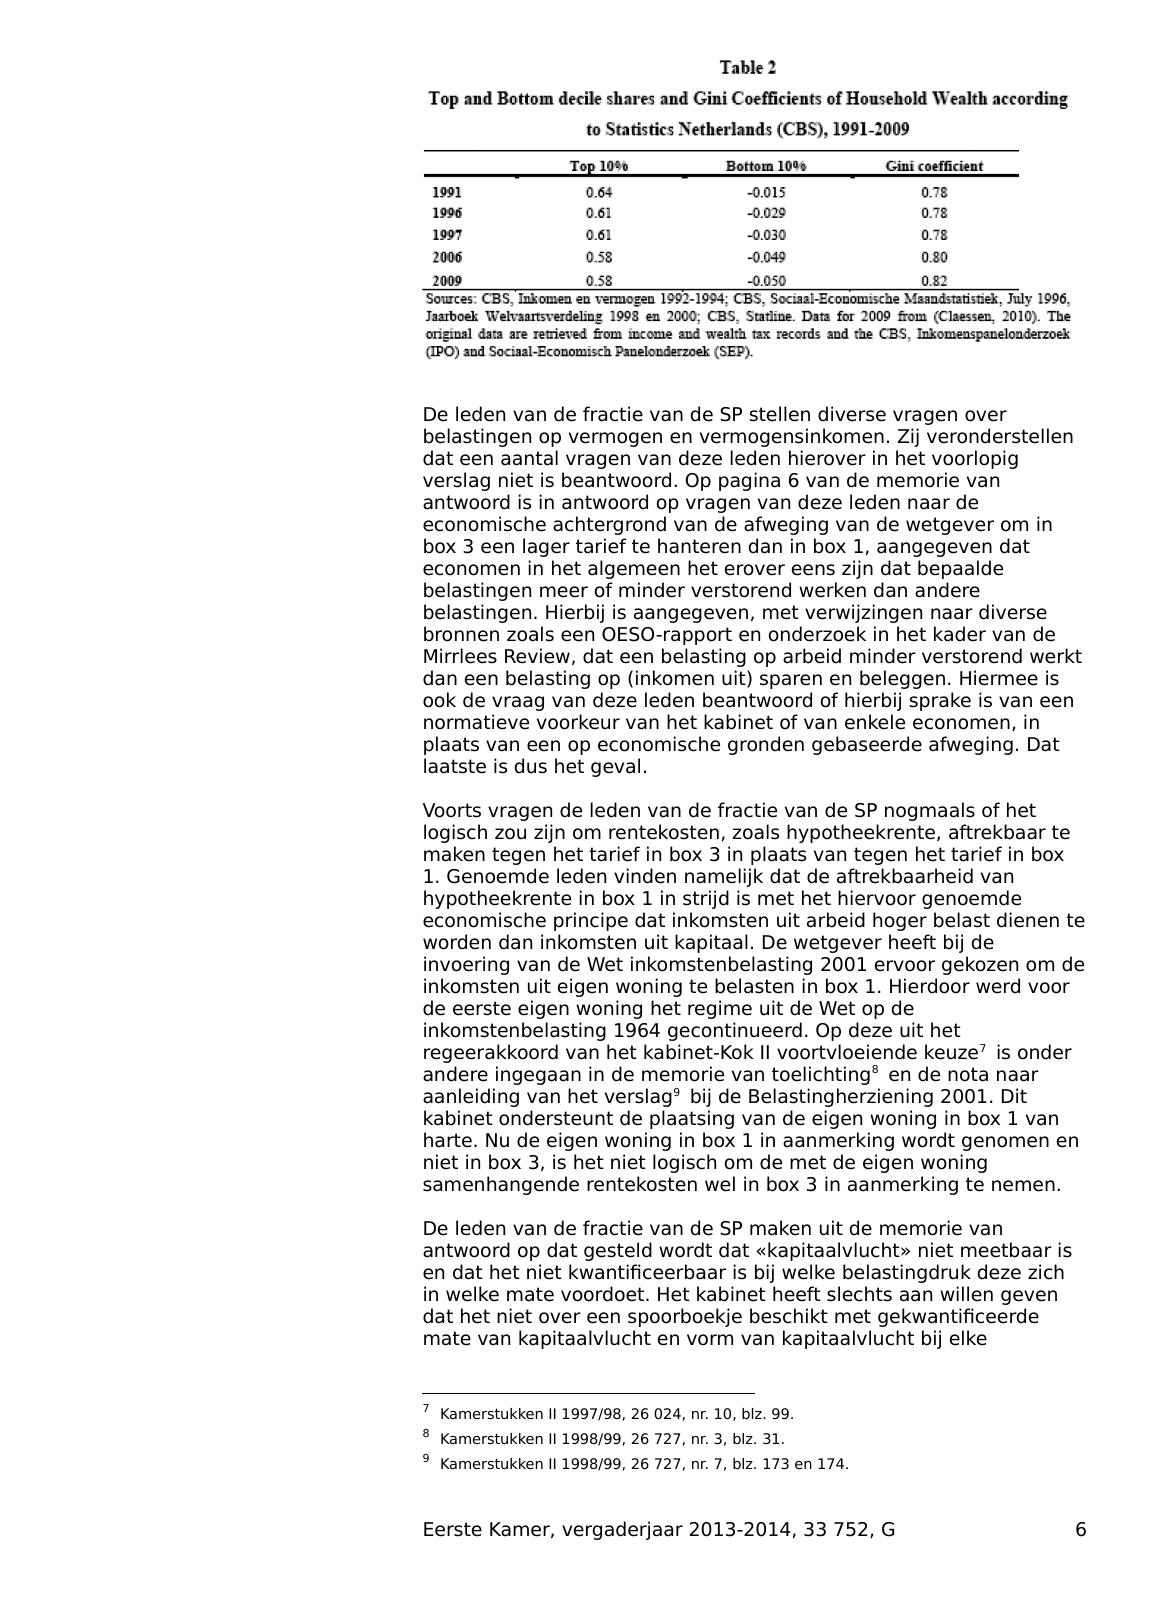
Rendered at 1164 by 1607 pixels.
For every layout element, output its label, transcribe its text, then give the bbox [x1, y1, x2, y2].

text Kamerstukken II 1997/98, 26 024, nr. 10, blz. 99. [422, 1402, 1087, 1424]
text Kamerstukken II 1998/99, 26 727, nr. 7, blz. 173 en 174. [422, 1452, 1087, 1474]
text Voorts vragen de leden van de fractie van de SP nogmaals of het logisch zou zijn om rentekosten, zoals hypotheekrente, aftrekbaar te maken tegen het tarief in box 3 in plaats van tegen het tarief in box 1. Genoemde leden vinden namelijk dat de aftrekbaarheid van hypotheekrente in box 1 in strijd is met het hiervoor genoemde economische principe dat inkomsten uit arbeid hoger belast dienen te worden dan inkomsten uit kapitaal. De wetgever heeft bij de invoering van de Wet inkomstenbelasting 2001 ervoor gekozen om de inkomsten uit eigen woning te belasten in box 1. Hierdoor werd voor de eerste eigen woning het regime uit de Wet op de inkomstenbelasting 1964 gecontinueerd. Op deze uit het regeerakkoord van het kabinet-Kok II voortvloeiende keuze is onder andere ingegaan in de memorie van toelichting en de nota naar aanleiding van het verslag bij de Belastingherziening 2001. Dit kabinet ondersteunt de plaatsing van de eigen woning in box 1 van harte. Nu de eigen woning in box 1 in aanmerking wordt genomen en niet in box 3, is het niet logisch om de met de eigen woning samenhangende rentekosten wel in box 3 in aanmerking te nemen. [422, 800, 1087, 1196]
picture [422, 59, 1072, 361]
text De leden van de fractie van de SP maken uit de memorie van antwoord op dat gesteld wordt dat «kapitaalvlucht» niet meetbaar is en dat het niet kwantificeerbaar is bij welke belastingdruk deze zich in welke mate voordoet. Het kabinet heeft slechts aan willen geven dat het niet over een spoorboekje beschikt met gekwantificeerde mate van kapitaalvlucht en vorm van kapitaalvlucht bij elke [422, 1218, 1087, 1350]
text Kamerstukken II 1998/99, 26 727, nr. 3, blz. 31. [422, 1427, 1087, 1449]
text De leden van de fractie van de SP stellen diverse vragen over belastingen op vermogen en vermogensinkomen. Zij veronderstellen dat een aantal vragen van deze leden hierover in het voorlopig verslag niet is beantwoord. Op pagina 6 van de memorie van antwoord is in antwoord op vragen van deze leden naar de economische achtergrond van de afweging van de wetgever om in box 3 een lager tarief te hanteren dan in box 1, aangegeven dat economen in het algemeen het erover eens zijn dat bepaalde belastingen meer of minder verstorend werken dan andere belastingen. Hierbij is aangegeven, met verwijzingen naar diverse bronnen zoals een OESO-rapport en onderzoek in het kader van de Mirrlees Review, dat een belasting op arbeid minder verstorend werkt dan een belasting op (inkomen uit) sparen en beleggen. Hiermee is ook de vraag van deze leden beantwoord of hierbij sprake is van een normatieve voorkeur van het kabinet of van enkele economen, in plaats van een op economische gronden gebaseerde afweging. Dat laatste is dus het geval. [422, 404, 1087, 778]
